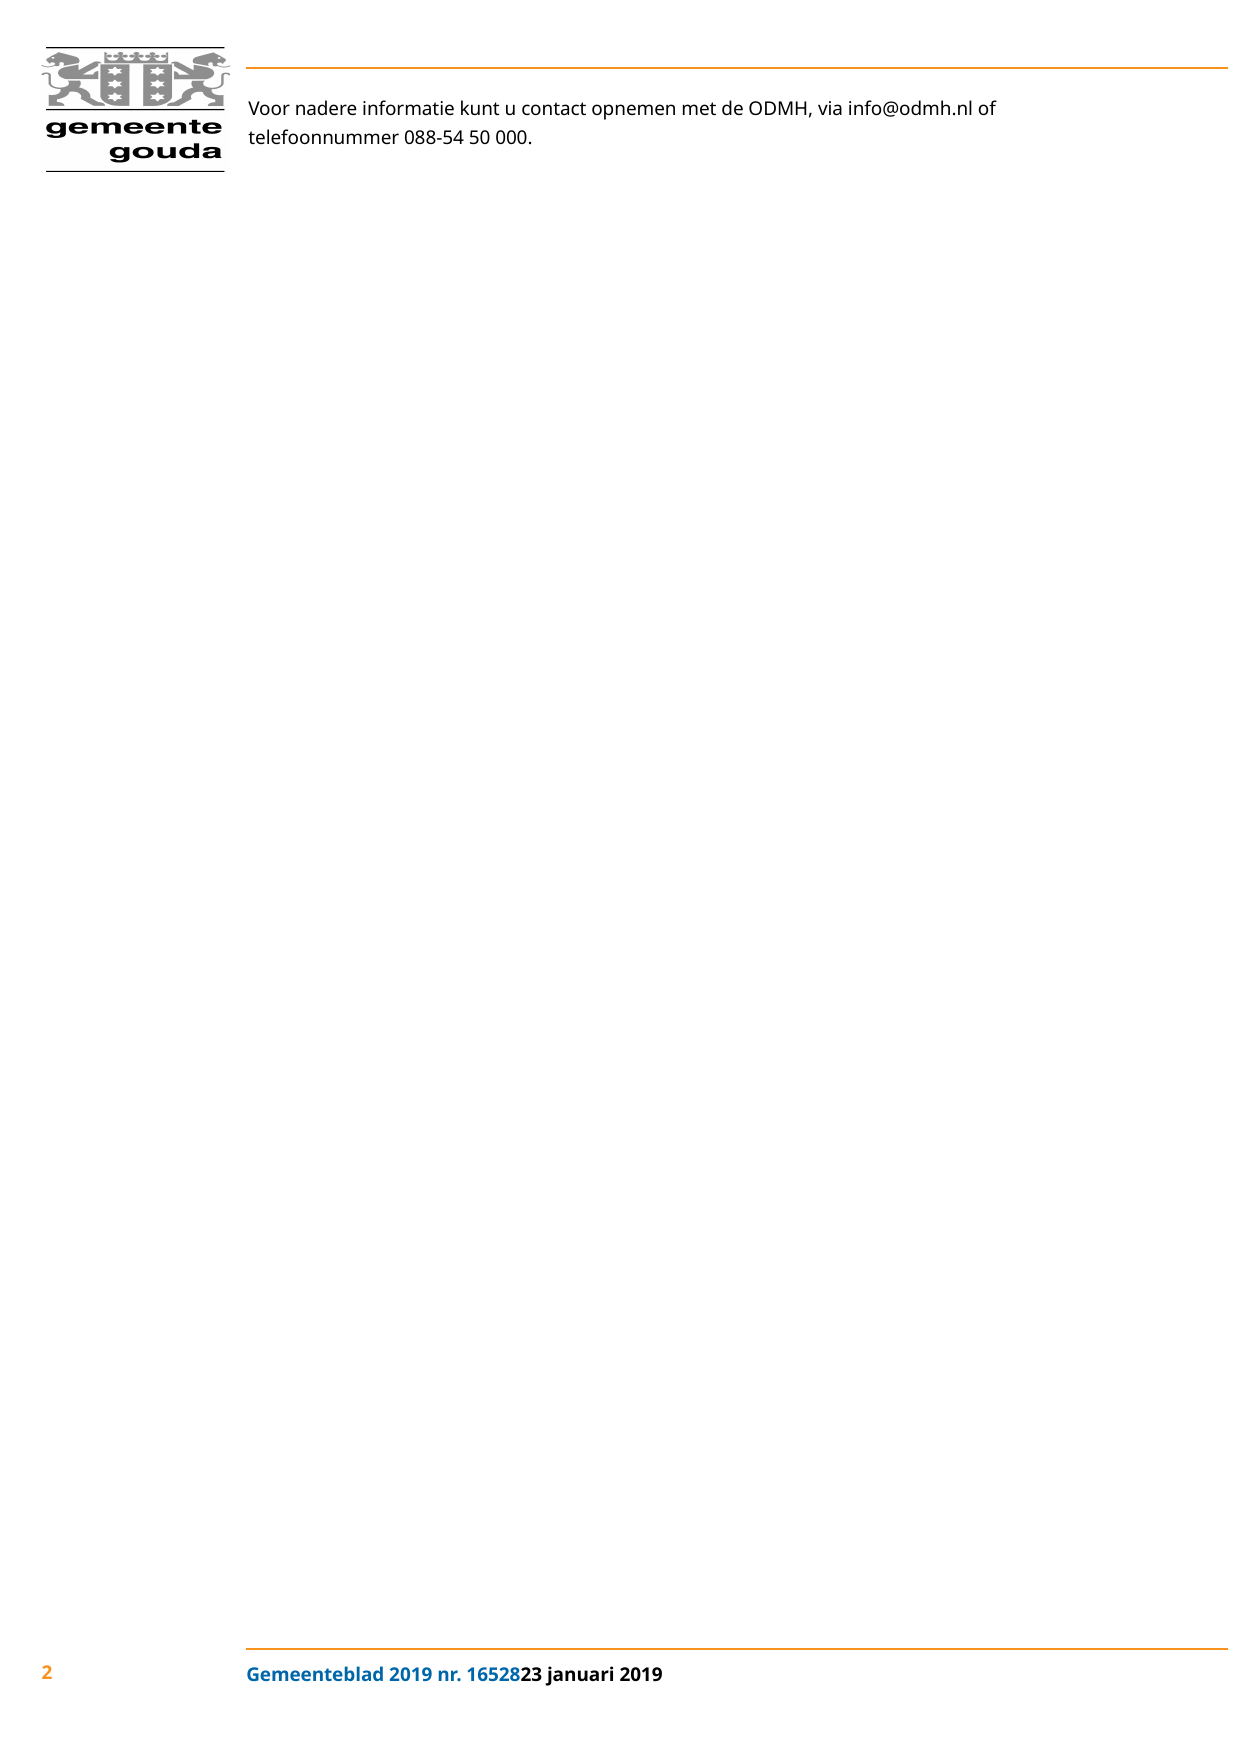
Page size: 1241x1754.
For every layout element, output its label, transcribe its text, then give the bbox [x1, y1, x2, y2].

text Voor nadere informatie kunt u contact opnemen met de ODMH, via info@odmh.nl of telefoonnummer 088-54 50 000. [248, 95, 1152, 150]
picture [41, 47, 231, 172]
